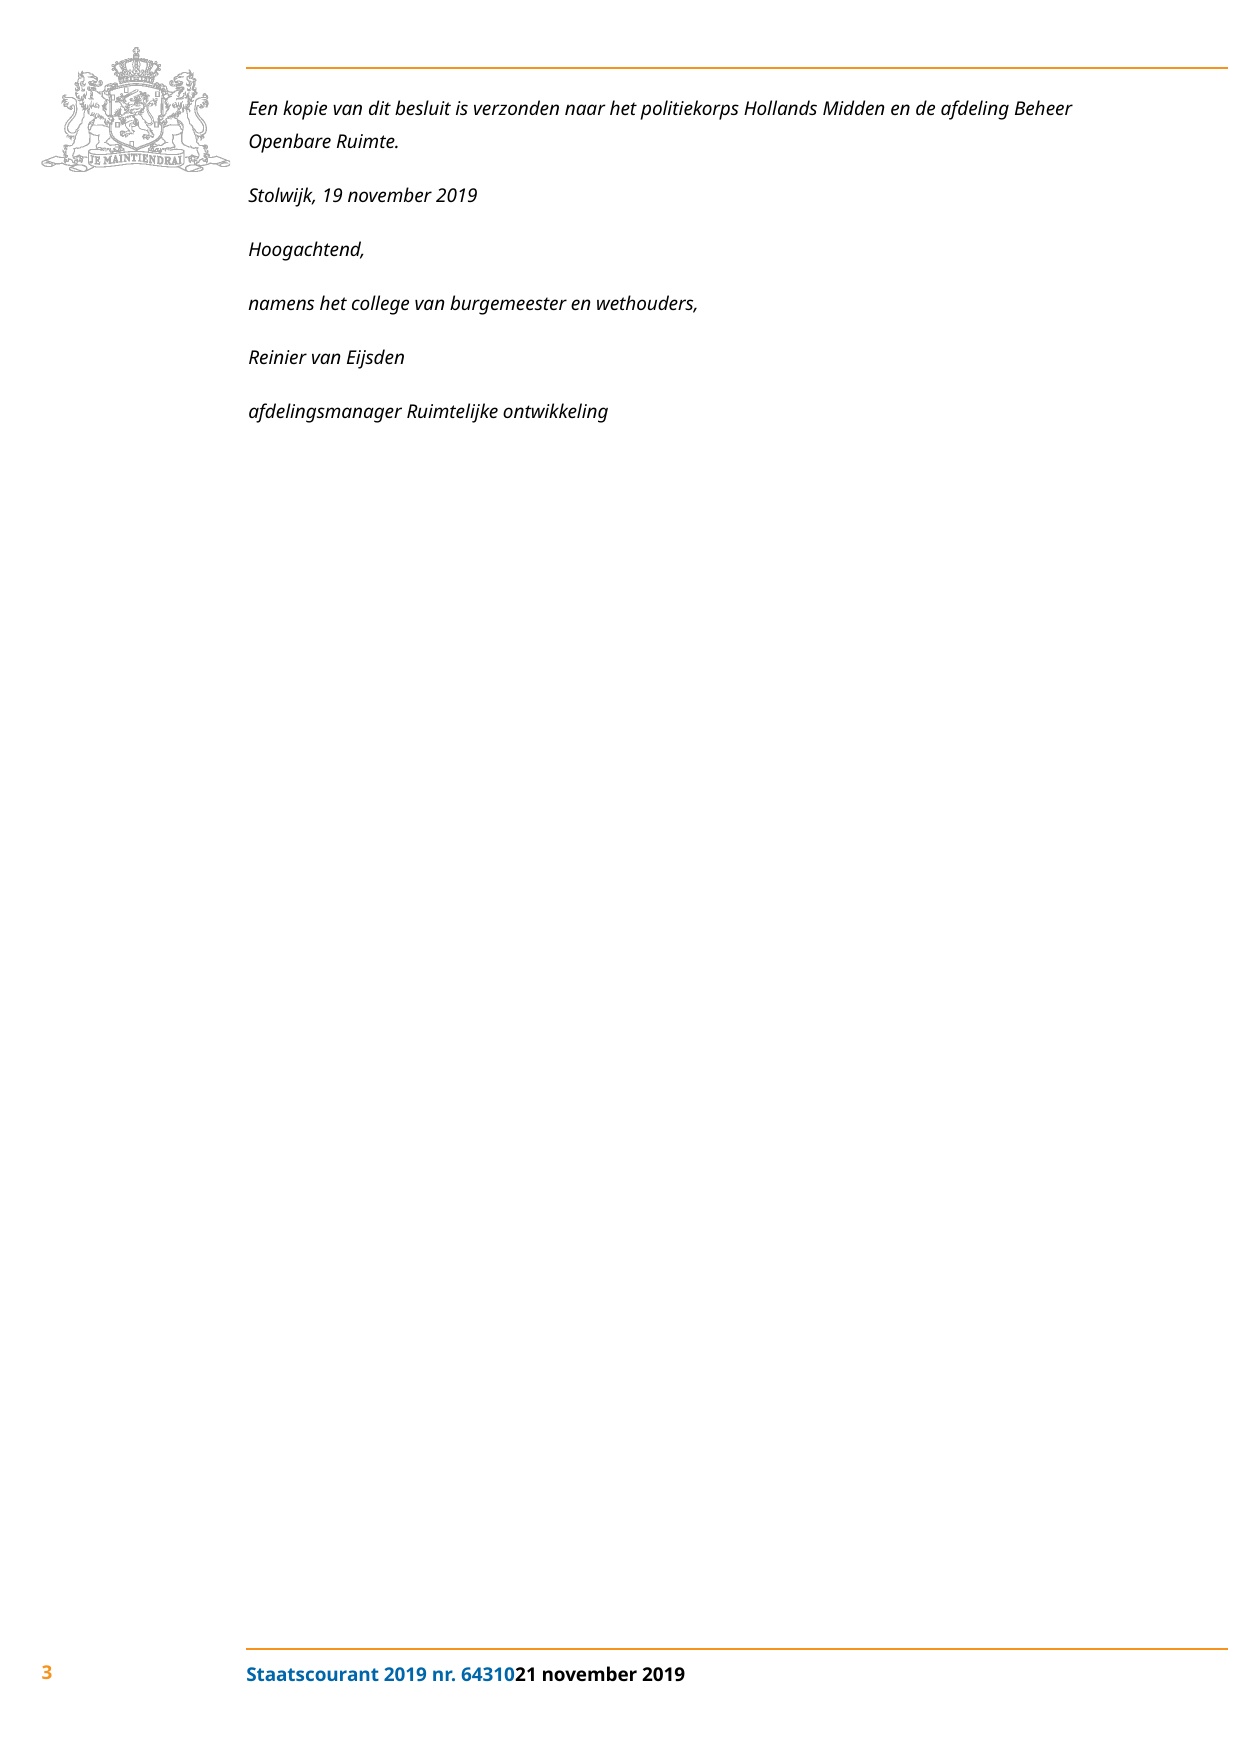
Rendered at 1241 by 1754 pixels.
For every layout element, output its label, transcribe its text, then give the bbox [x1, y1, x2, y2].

text Reinier van Eijsden [248, 344, 1152, 370]
text Een kopie van dit besluit is verzonden naar het politiekorps Hollands Midden en de afdeling Beheer Openbare Ruimte. [248, 95, 1152, 154]
text namens het college van burgemeester en wethouders, [248, 290, 1152, 316]
text afdelingsmanager Ruimtelijke ontwikkeling [248, 398, 1152, 424]
text Stolwijk, 19 november 2019 [248, 182, 1152, 208]
text Hoogachtend, [248, 236, 1152, 262]
picture [41, 47, 231, 172]
